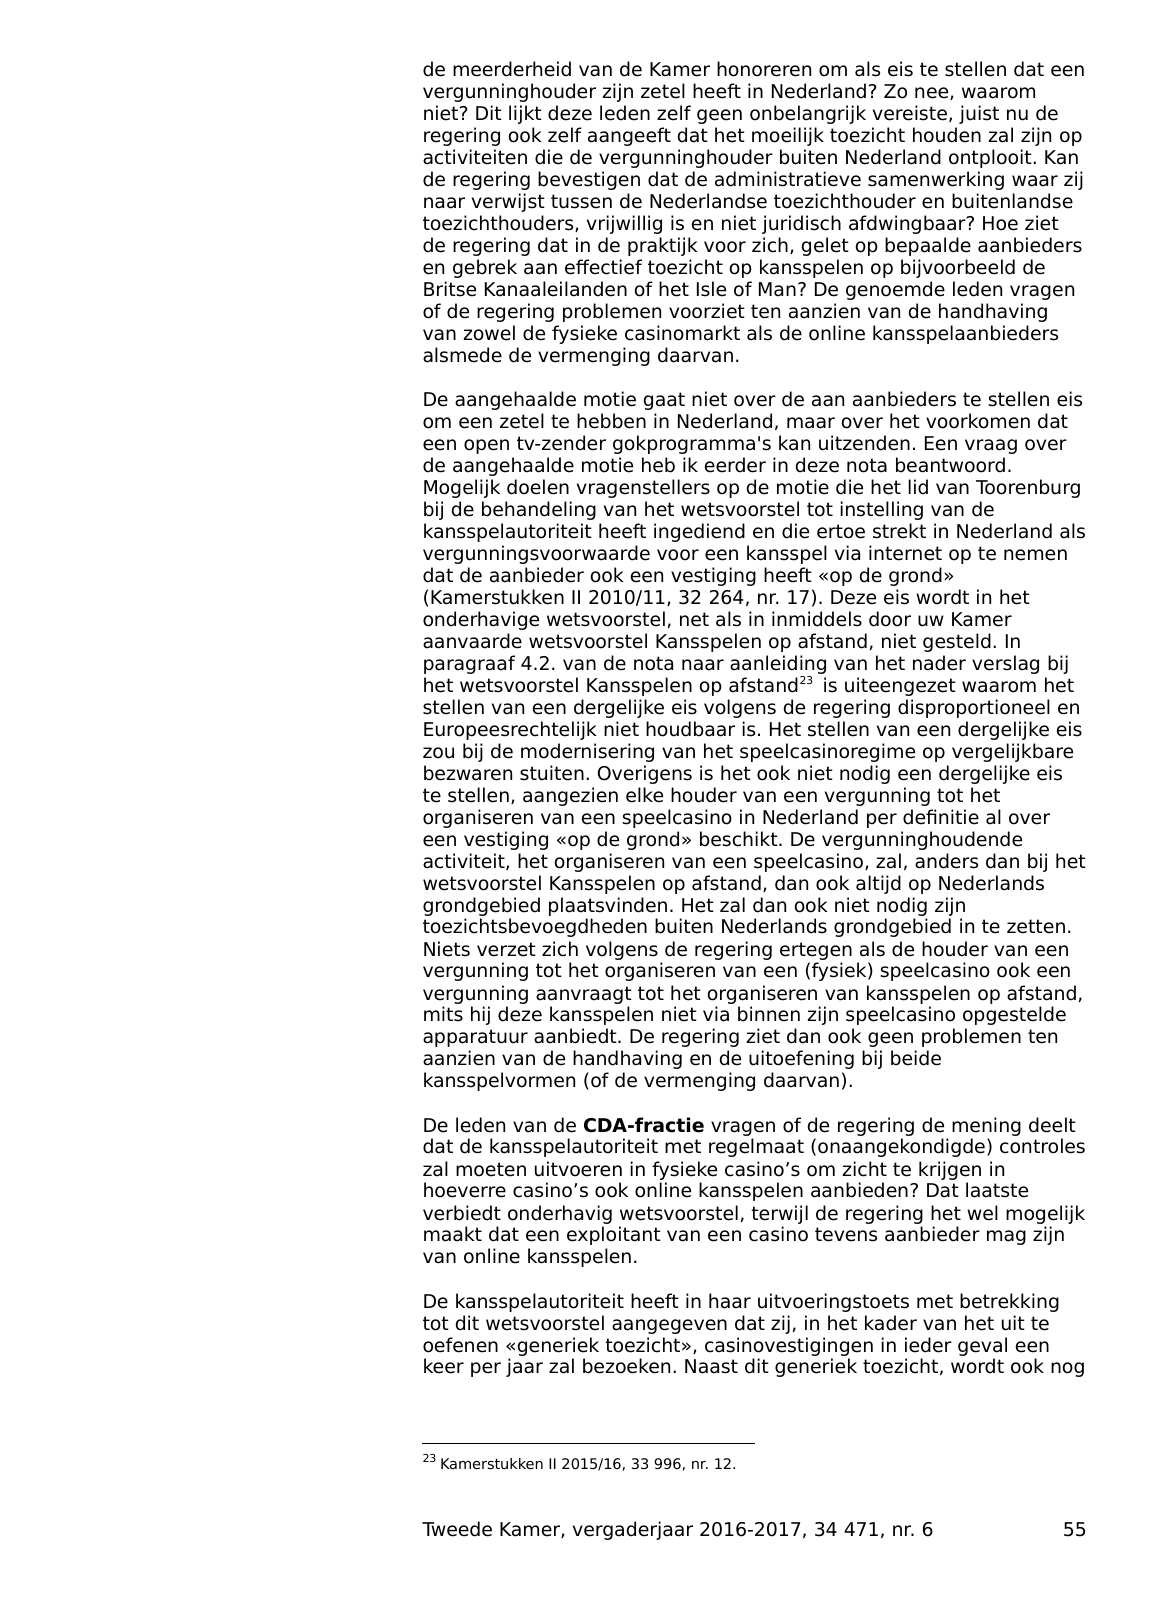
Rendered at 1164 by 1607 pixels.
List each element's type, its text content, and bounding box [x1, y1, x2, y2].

text De kansspelautoriteit heeft in haar uitvoeringstoets met betrekking tot dit wetsvoorstel aangegeven dat zij, in het kader van het uit te oefenen «generiek toezicht», casinovestigingen in ieder geval een keer per jaar zal bezoeken. Naast dit generiek toezicht, wordt ook nog [422, 1291, 1087, 1378]
text De aangehaalde motie gaat niet over de aan aanbieders te stellen eis om een zetel te hebben in Nederland, maar over het voorkomen dat een open tv-zender gokprogramma's kan uitzenden. Een vraag over de aangehaalde motie heb ik eerder in deze nota beantwoord. Mogelijk doelen vragenstellers op de motie die het lid van Toorenburg bij de behandeling van het wetsvoorstel tot instelling van de kansspelautoriteit heeft ingediend en die ertoe strekt in Nederland als vergunningsvoorwaarde voor een kansspel via internet op te nemen dat de aanbieder ook een vestiging heeft «op de grond» (Kamerstukken II 2010/11, 32 264, nr. 17). Deze eis wordt in het onderhavige wetsvoorstel, net als in inmiddels door uw Kamer aanvaarde wetsvoorstel Kansspelen op afstand, niet gesteld. In paragraaf 4.2. van de nota naar aanleiding van het nader verslag bij het wetsvoorstel Kansspelen op afstand is uiteengezet waarom het stellen van een dergelijke eis volgens de regering disproportioneel en Europeesrechtelijk niet houdbaar is. Het stellen van een dergelijke eis zou bij de modernisering van het speelcasinoregime op vergelijkbare bezwaren stuiten. Overigens is het ook niet nodig een dergelijke eis te stellen, aangezien elke houder van een vergunning tot het organiseren van een speelcasino in Nederland per definitie al over een vestiging «op de grond» beschikt. De vergunninghoudende activiteit, het organiseren van een speelcasino, zal, anders dan bij het wetsvoorstel Kansspelen op afstand, dan ook altijd op Nederlands grondgebied plaatsvinden. Het zal dan ook niet nodig zijn toezichtsbevoegdheden buiten Nederlands grondgebied in te zetten. Niets verzet zich volgens de regering ertegen als de houder van een vergunning tot het organiseren van een (fysiek) speelcasino ook een vergunning aanvraagt tot het organiseren van kansspelen op afstand, mits hij deze kansspelen niet via binnen zijn speelcasino opgestelde apparatuur aanbiedt. De regering ziet dan ook geen problemen ten aanzien van de handhaving en de uitoefening bij beide kansspelvormen (of de vermenging daarvan). [422, 389, 1087, 1092]
text De leden van de CDA-fractie vragen of de regering de mening deelt dat de kansspelautoriteit met regelmaat (onaangekondigde) controles zal moeten uitvoeren in fysieke casino’s om zicht te krijgen in hoeverre casino’s ook online kansspelen aanbieden? Dat laatste verbiedt onderhavig wetsvoorstel, terwijl de regering het wel mogelijk maakt dat een exploitant van een casino tevens aanbieder mag zijn van online kansspelen. [422, 1114, 1087, 1268]
text de meerderheid van de Kamer honoreren om als eis te stellen dat een vergunninghouder zijn zetel heeft in Nederland? Zo nee, waarom niet? Dit lijkt deze leden zelf geen onbelangrijk vereiste, juist nu de regering ook zelf aangeeft dat het moeilijk toezicht houden zal zijn op activiteiten die de vergunninghouder buiten Nederland ontplooit. Kan de regering bevestigen dat de administratieve samenwerking waar zij naar verwijst tussen de Nederlandse toezichthouder en buitenlandse toezichthouders, vrijwillig is en niet juridisch afdwingbaar? Hoe ziet de regering dat in de praktijk voor zich, gelet op bepaalde aanbieders en gebrek aan effectief toezicht op kansspelen op bijvoorbeeld de Britse Kanaaleilanden of het Isle of Man? De genoemde leden vragen of de regering problemen voorziet ten aanzien van de handhaving van zowel de fysieke casinomarkt als de online kansspelaanbieders alsmede de vermenging daarvan. [422, 59, 1087, 367]
text Kamerstukken II 2015/16, 33 996, nr. 12. [422, 1452, 1087, 1474]
